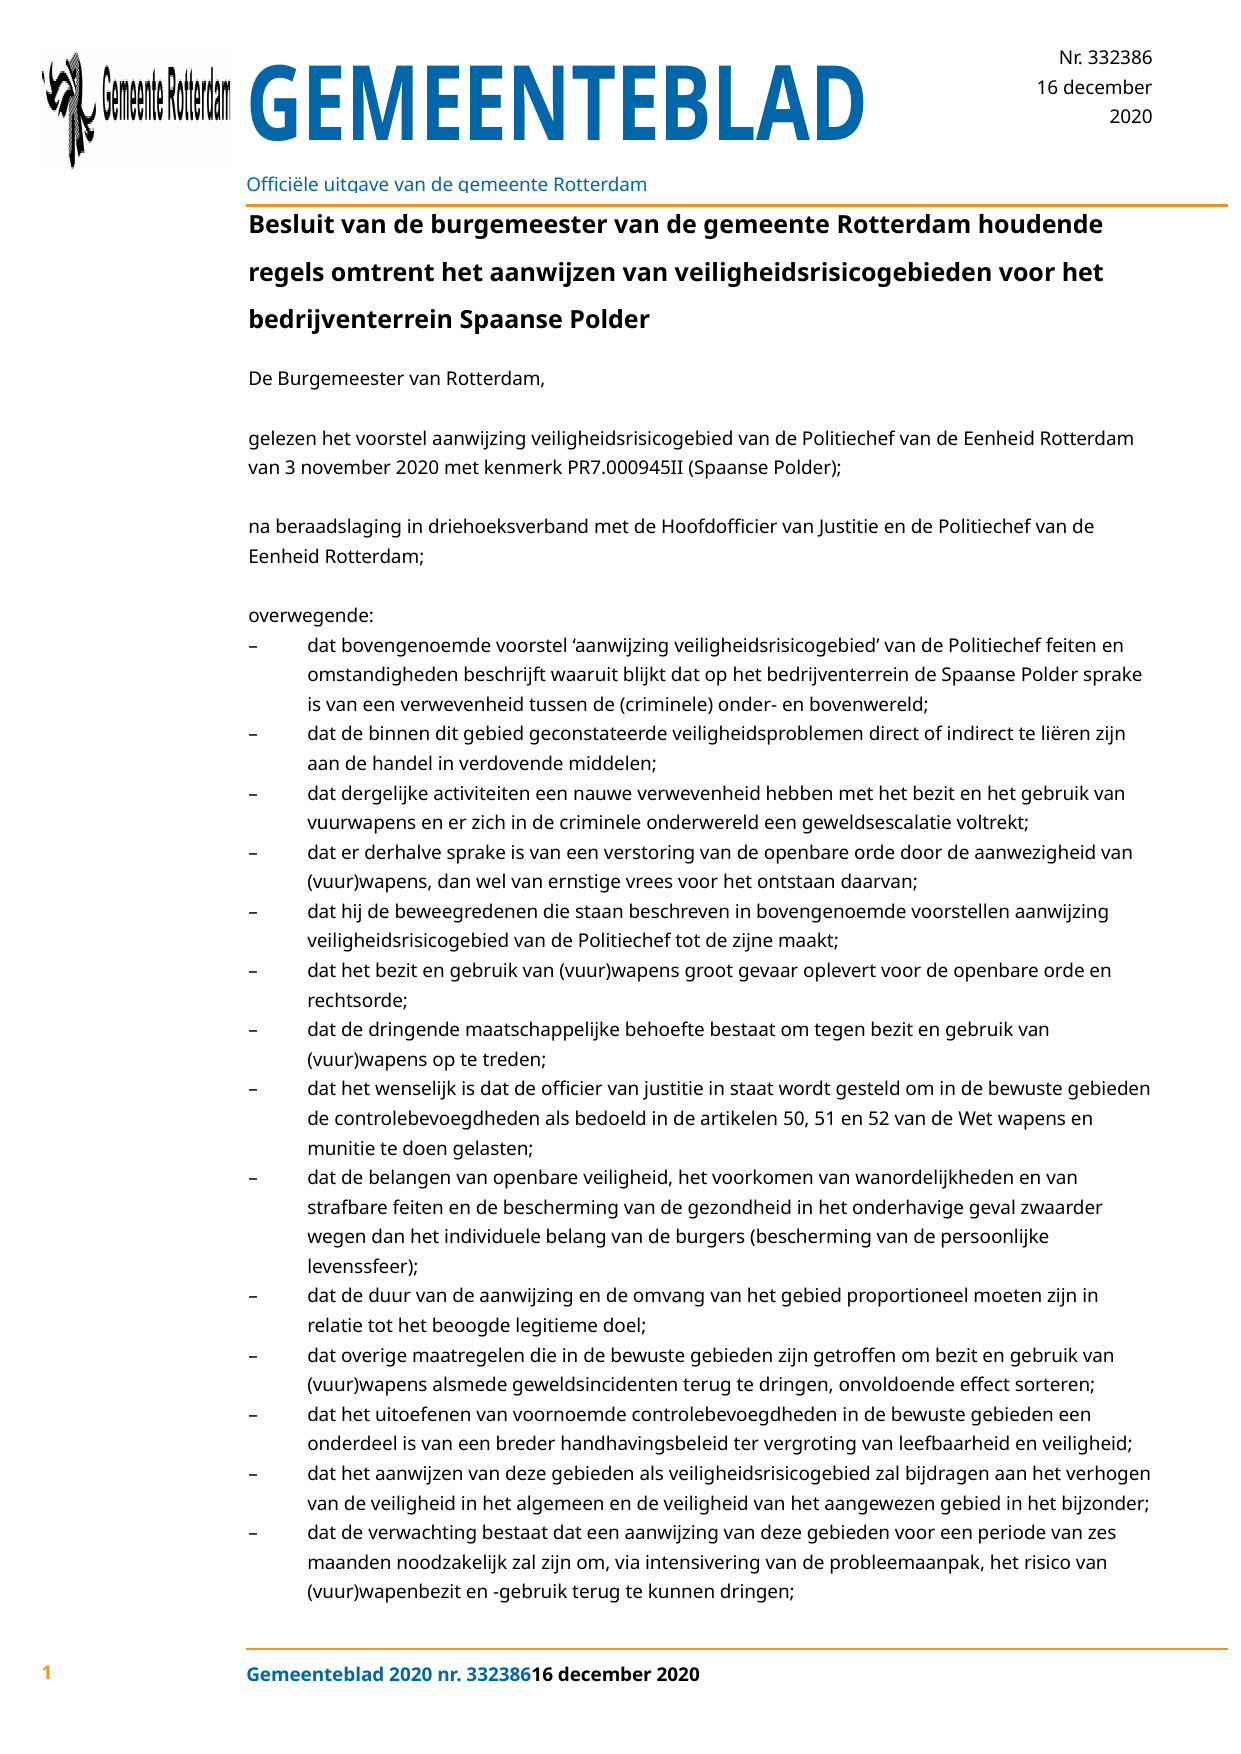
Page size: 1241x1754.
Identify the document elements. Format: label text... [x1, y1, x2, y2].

list dat de dringende maatschappelijke behoefte bestaat om tegen bezit en gebruik van (vuur)wapens op te treden; [248, 1016, 1152, 1072]
text gelezen het voorstel aanwijzing veiligheidsrisicogebied van de Politiechef van de Eenheid Rotterdam van 3 november 2020 met kenmerk PR7.000945II (Spaanse Polder); [248, 425, 1152, 480]
list dat het uitoefenen van voornoemde controlebevoegdheden in de bewuste gebieden een onderdeel is van een breder handhavingsbeleid ter vergroting van leefbaarheid en veiligheid; [248, 1401, 1152, 1456]
text De Burgemeester van Rotterdam, [248, 366, 1152, 391]
list dat het aanwijzen van deze gebieden als veiligheidsrisicogebied zal bijdragen aan het verhogen van de veiligheid in het algemeen en de veiligheid van het aangewezen gebied in het bijzonder; [248, 1460, 1152, 1515]
list dat de verwachting bestaat dat een aanwijzing van deze gebieden voor een periode van zes maanden noodzakelijk zal zijn om, via intensivering van de probleemaanpak, het risico van (vuur)wapenbezit en -gebruik terug te kunnen dringen; [248, 1519, 1152, 1604]
list dat de binnen dit gebied geconstateerde veiligheidsproblemen direct of indirect te liëren zijn aan de handel in verdovende middelen; [248, 721, 1152, 776]
list dat er derhalve sprake is van een verstoring van de openbare orde door de aanwezigheid van (vuur)wapens, dan wel van ernstige vrees voor het ontstaan daarvan; [248, 839, 1152, 894]
text na beraadslaging in driehoeksverband met de Hoofdofficier van Justitie en de Politiechef van de Eenheid Rotterdam; [248, 513, 1152, 569]
picture [41, 47, 231, 172]
text Besluit van de burgemeester van de gemeente Rotterdam houdende regels omtrent het aanwijzen van veiligheidsrisicogebieden voor het bedrijventerrein Spaanse Polder [248, 207, 1152, 336]
list dat het bezit en gebruik van (vuur)wapens groot gevaar oplevert voor de openbare orde en rechtsorde; [248, 957, 1152, 1012]
list dat overige maatregelen die in de bewuste gebieden zijn getroffen om bezit en gebruik van (vuur)wapens alsmede geweldsincidenten terug te dringen, onvoldoende effect sorteren; [248, 1342, 1152, 1397]
list dat de duur van de aanwijzing en de omvang van het gebied proportioneel moeten zijn in relatie tot het beoogde legitieme doel; [248, 1283, 1152, 1338]
list dat dergelijke activiteiten een nauwe verwevenheid hebben met het bezit en het gebruik van vuurwapens en er zich in de criminele onderwereld een geweldsescalatie voltrekt; [248, 780, 1152, 835]
list dat de belangen van openbare veiligheid, het voorkomen van wanordelijkheden en van strafbare feiten en de bescherming van de gezondheid in het onderhavige geval zwaarder wegen dan het individuele belang van de burgers (bescherming van de persoonlijke levenssfeer); [248, 1164, 1152, 1279]
text overwegende: [248, 602, 1152, 628]
list dat het wenselijk is dat de officier van justitie in staat wordt gesteld om in de bewuste gebieden de controlebevoegdheden als bedoeld in de artikelen 50, 51 en 52 van de Wet wapens en munitie te doen gelasten; [248, 1076, 1152, 1160]
list dat hij de beweegredenen die staan beschreven in bovengenoemde voorstellen aanwijzing veiligheidsrisicogebied van de Politiechef tot de zijne maakt; [248, 898, 1152, 953]
list dat bovengenoemde voorstel ‘aanwijzing veiligheidsrisicogebied’ van de Politiechef feiten en omstandigheden beschrijft waaruit blijkt dat op het bedrijventerrein de Spaanse Polder sprake is van een verwevenheid tussen de (criminele) onder- en bovenwereld; [248, 632, 1152, 717]
